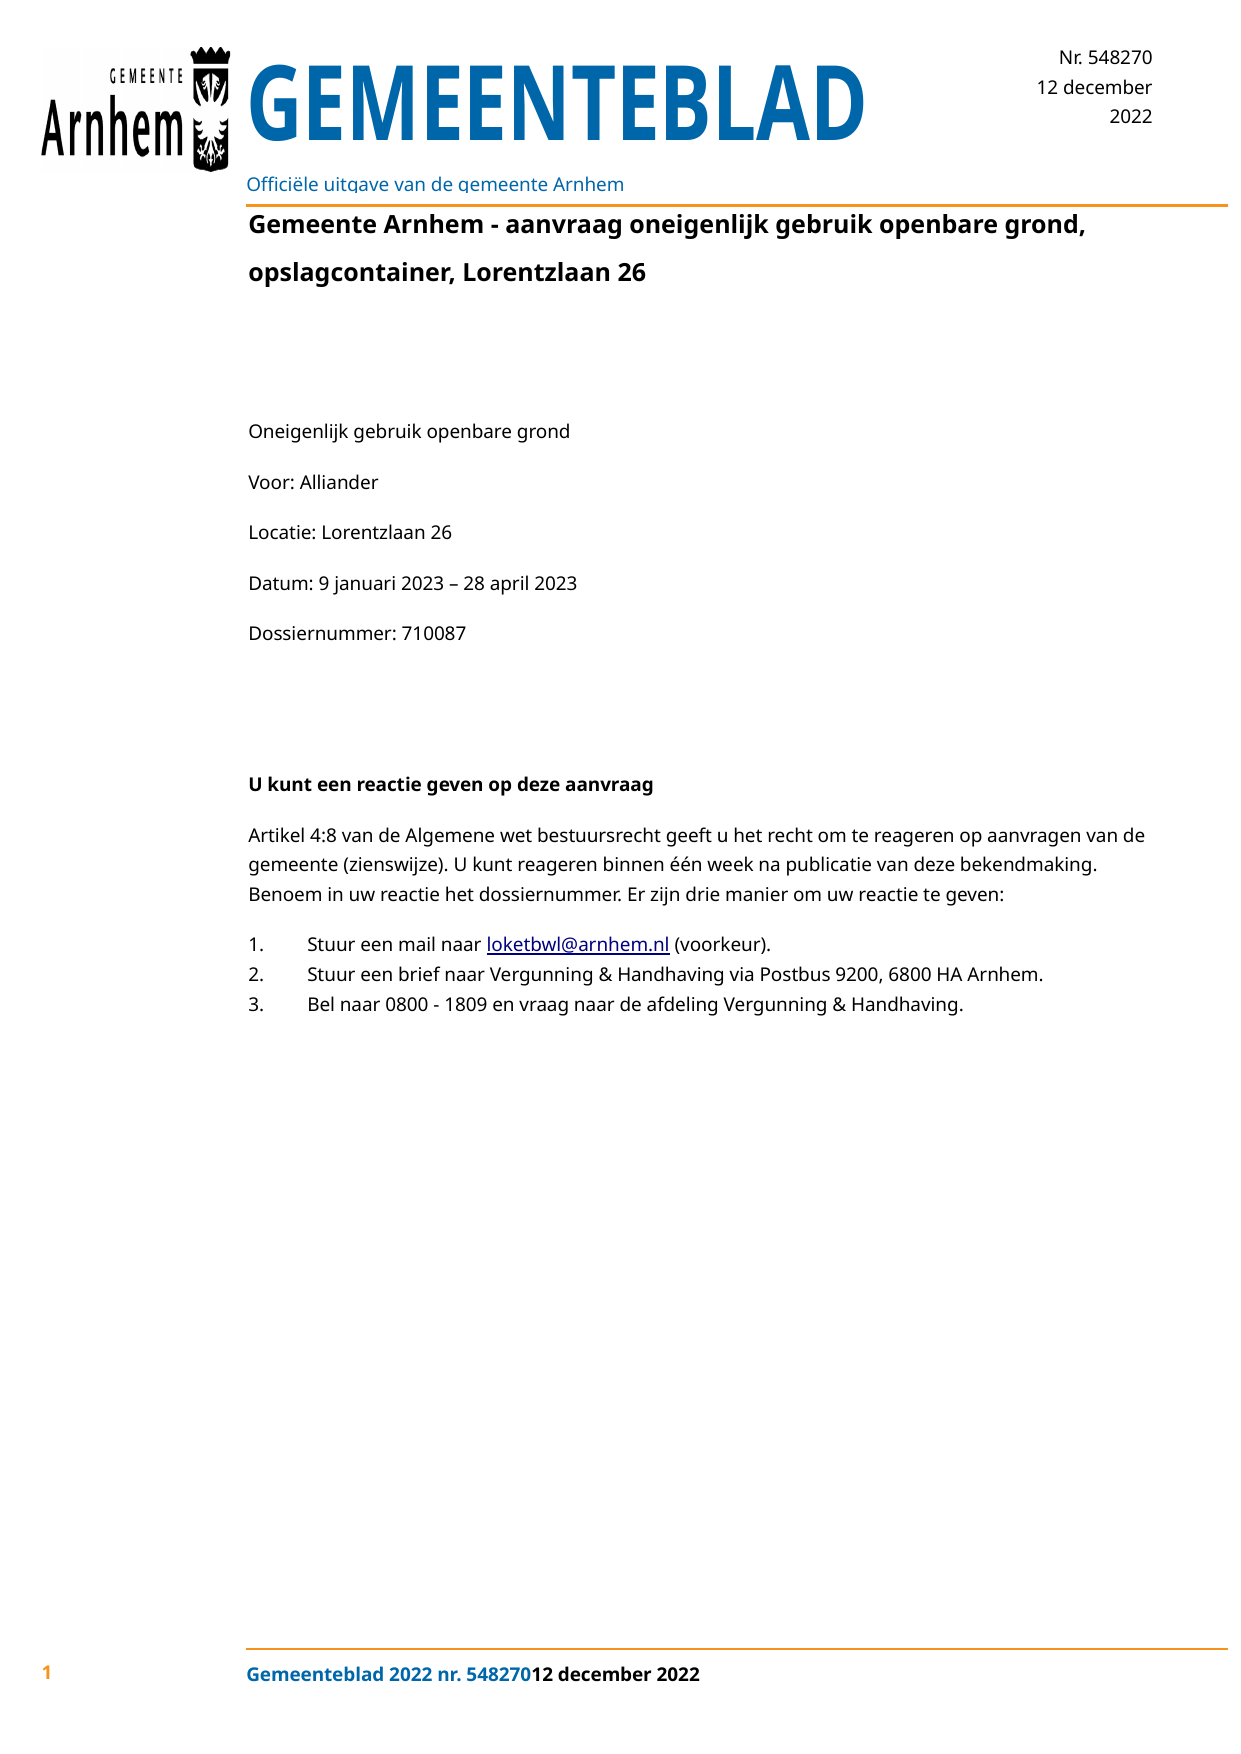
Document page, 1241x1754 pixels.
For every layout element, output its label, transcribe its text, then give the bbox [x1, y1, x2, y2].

list Stuur een mail naar loketbwl@arnhem.nl (voorkeur). [248, 932, 1152, 957]
text Voor: Alliander [248, 469, 1152, 495]
text Gemeente Arnhem - aanvraag oneigenlijk gebruik openbare grond, opslagcontainer, Lorentzlaan 26 [248, 207, 1152, 288]
text Artikel 4:8 van de Algemene wet bestuursrecht geeft u het recht om te reageren op aanvragen van de gemeente (zienswijze). U kunt reageren binnen één week na publicatie van deze bekendmaking. Benoem in uw reactie het dossiernummer. Er zijn drie manier om uw reactie te geven: [248, 822, 1152, 907]
picture [41, 47, 231, 172]
text Oneigenlijk gebruik openbare grond [248, 419, 1152, 444]
text Dossiernummer: 710087 [248, 620, 1152, 646]
text Locatie: Lorentzlaan 26 [248, 519, 1152, 545]
list Bel naar 0800 - 1809 en vraag naar de afdeling Vergunning & Handhaving. [248, 991, 1152, 1017]
text U kunt een reactie geven op deze aanvraag [248, 772, 1152, 797]
text Datum: 9 januari 2023 – 28 april 2023 [248, 570, 1152, 596]
list Stuur een brief naar Vergunning & Handhaving via Postbus 9200, 6800 HA Arnhem. [248, 961, 1152, 987]
